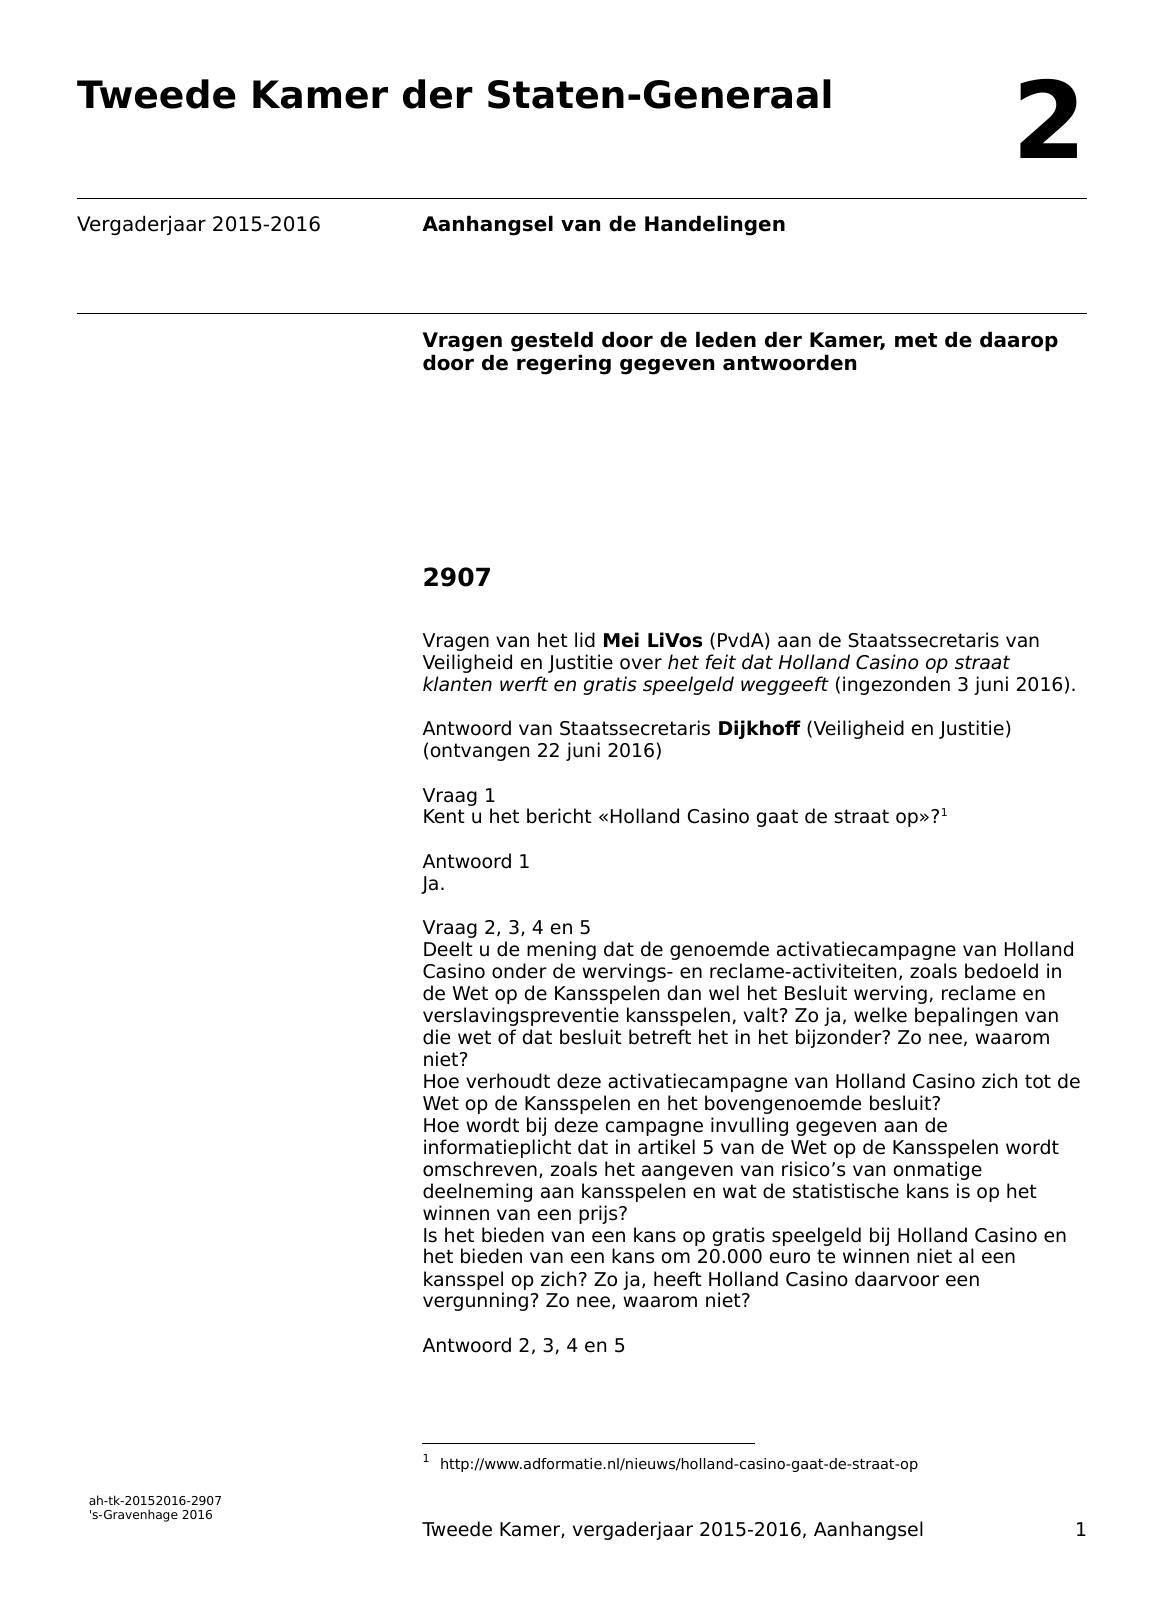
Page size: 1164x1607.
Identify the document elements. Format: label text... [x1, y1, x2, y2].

table_header 2 [886, 59, 1087, 198]
text Hoe wordt bij deze campagne invulling gegeven aan de informatieplicht dat in artikel 5 van de Wet op de Kansspelen wordt omschreven, zoals het aangeven van risico’s van onmatige deelneming aan kansspelen en wat de statistische kans is op het winnen van een prijs? [422, 1114, 1087, 1224]
text Antwoord 2, 3, 4 en 5 [422, 1334, 1087, 1357]
text Kent u het bericht «Holland Casino gaat de straat op»? [422, 806, 1087, 828]
text 2907 [422, 563, 1087, 592]
text ah-tk-20152016-2907 [88, 1494, 323, 1508]
text Antwoord van Staatssecretaris Dijkhoff (Veiligheid en Justitie) (ontvangen 22 juni 2016) [422, 718, 1087, 762]
text Deelt u de mening dat de genoemde activatiecampagne van Holland Casino onder de wervings- en reclame-activiteiten, zoals bedoeld in de Wet op de Kansspelen dan wel het Besluit werving, reclame en verslavingspreventie kansspelen, valt? Zo ja, welke bepalingen van die wet of dat besluit betreft het in het bijzonder? Zo nee, waarom niet? [422, 939, 1087, 1071]
text Ja. [422, 873, 1087, 894]
text http://www.adformatie.nl/nieuws/holland-casino-gaat-de-straat-op [422, 1452, 1087, 1474]
text Is het bieden van een kans op gratis speelgeld bij Holland Casino en het bieden van een kans om 20.000 euro te winnen niet al een kansspel op zich? Zo ja, heeft Holland Casino daarvoor een vergunning? Zo nee, waarom niet? [422, 1224, 1087, 1312]
table_cell [77, 314, 422, 375]
text Vraag 2, 3, 4 en 5 [422, 917, 1087, 939]
text Hoe verhoudt deze activatiecampagne van Holland Casino zich tot de Wet op de Kansspelen en het bovengenoemde besluit? [422, 1071, 1087, 1114]
table_header Tweede Kamer der Staten-Generaal [77, 59, 886, 198]
table_cell Vergaderjaar 2015-2016 [77, 199, 422, 313]
table_cell Aanhangsel van de Handelingen [422, 199, 1087, 313]
text Vraag 1 [422, 784, 1087, 806]
text Antwoord 1 [422, 851, 1087, 873]
text Vragen van het lid Mei LiVos (PvdA) aan de Staatssecretaris van Veiligheid en Justitie over het feit dat Holland Casino op straat klanten werft en gratis speelgeld weggeeft (ingezonden 3 juni 2016). [422, 630, 1087, 696]
text 's-Gravenhage 2016 [88, 1508, 323, 1522]
table_cell Vragen gesteld door de leden der Kamer, met de daarop door de regering gegeven antwoorden [422, 314, 1087, 375]
